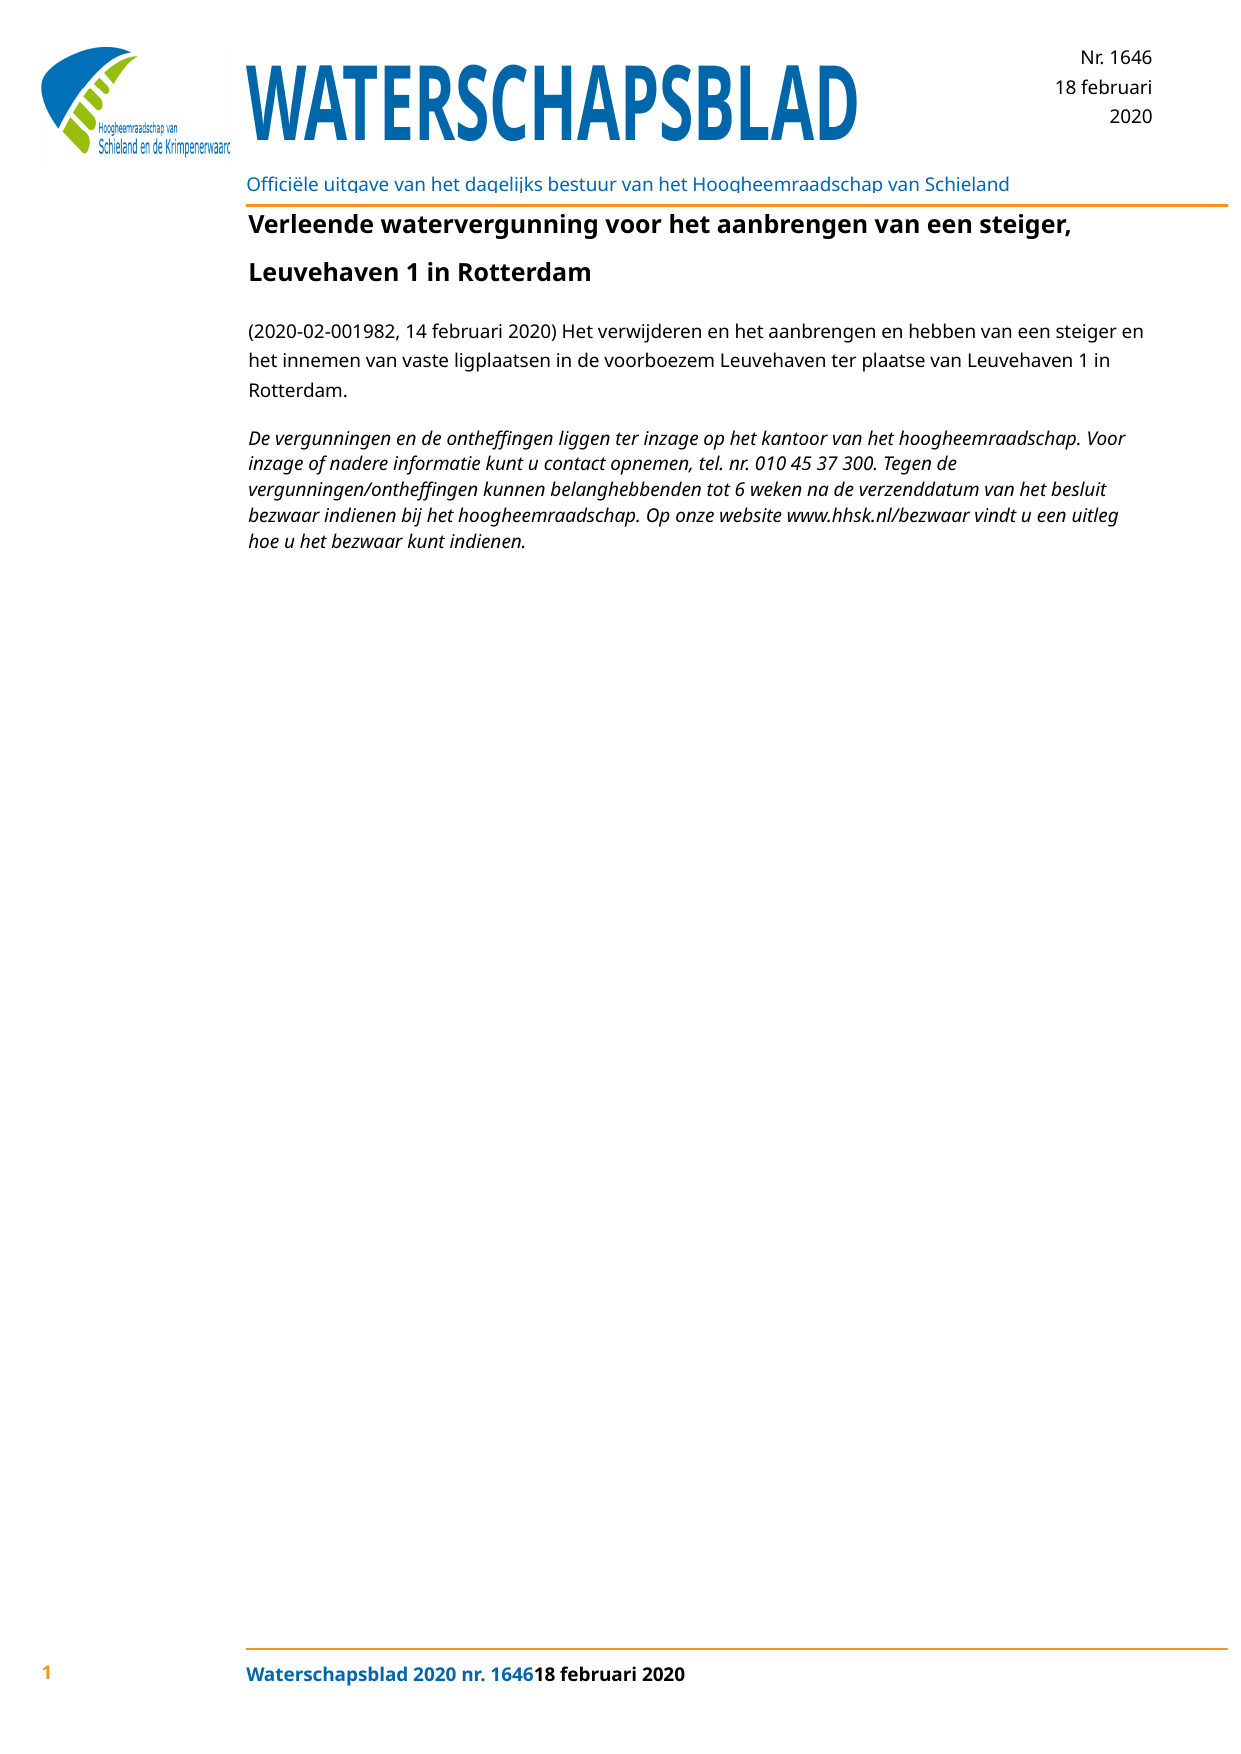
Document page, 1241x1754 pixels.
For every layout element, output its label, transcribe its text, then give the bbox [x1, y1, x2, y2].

text De vergunningen en de ontheffingen liggen ter inzage op het kantoor van het hoogheemraadschap. Voor inzage of nadere informatie kunt u contact opnemen, tel. nr. 010 45 37 300. Tegen de vergunningen/ontheffingen kunnen belanghebbenden tot 6 weken na de verzenddatum van het besluit bezwaar indienen bij het hoogheemraadschap. Op onze website www.hhsk.nl/bezwaar vindt u een uitleg hoe u het bezwaar kunt indienen. [248, 425, 1152, 553]
text Verleende watervergunning voor het aanbrengen van een steiger, Leuvehaven 1 in Rotterdam [248, 207, 1152, 288]
picture [41, 47, 231, 172]
text (2020-02-001982, 14 februari 2020) Het verwijderen en het aanbrengen en hebben van een steiger en het innemen van vaste ligplaatsen in de voorboezem Leuvehaven ter plaatse van Leuvehaven 1 in Rotterdam. [248, 318, 1152, 403]
